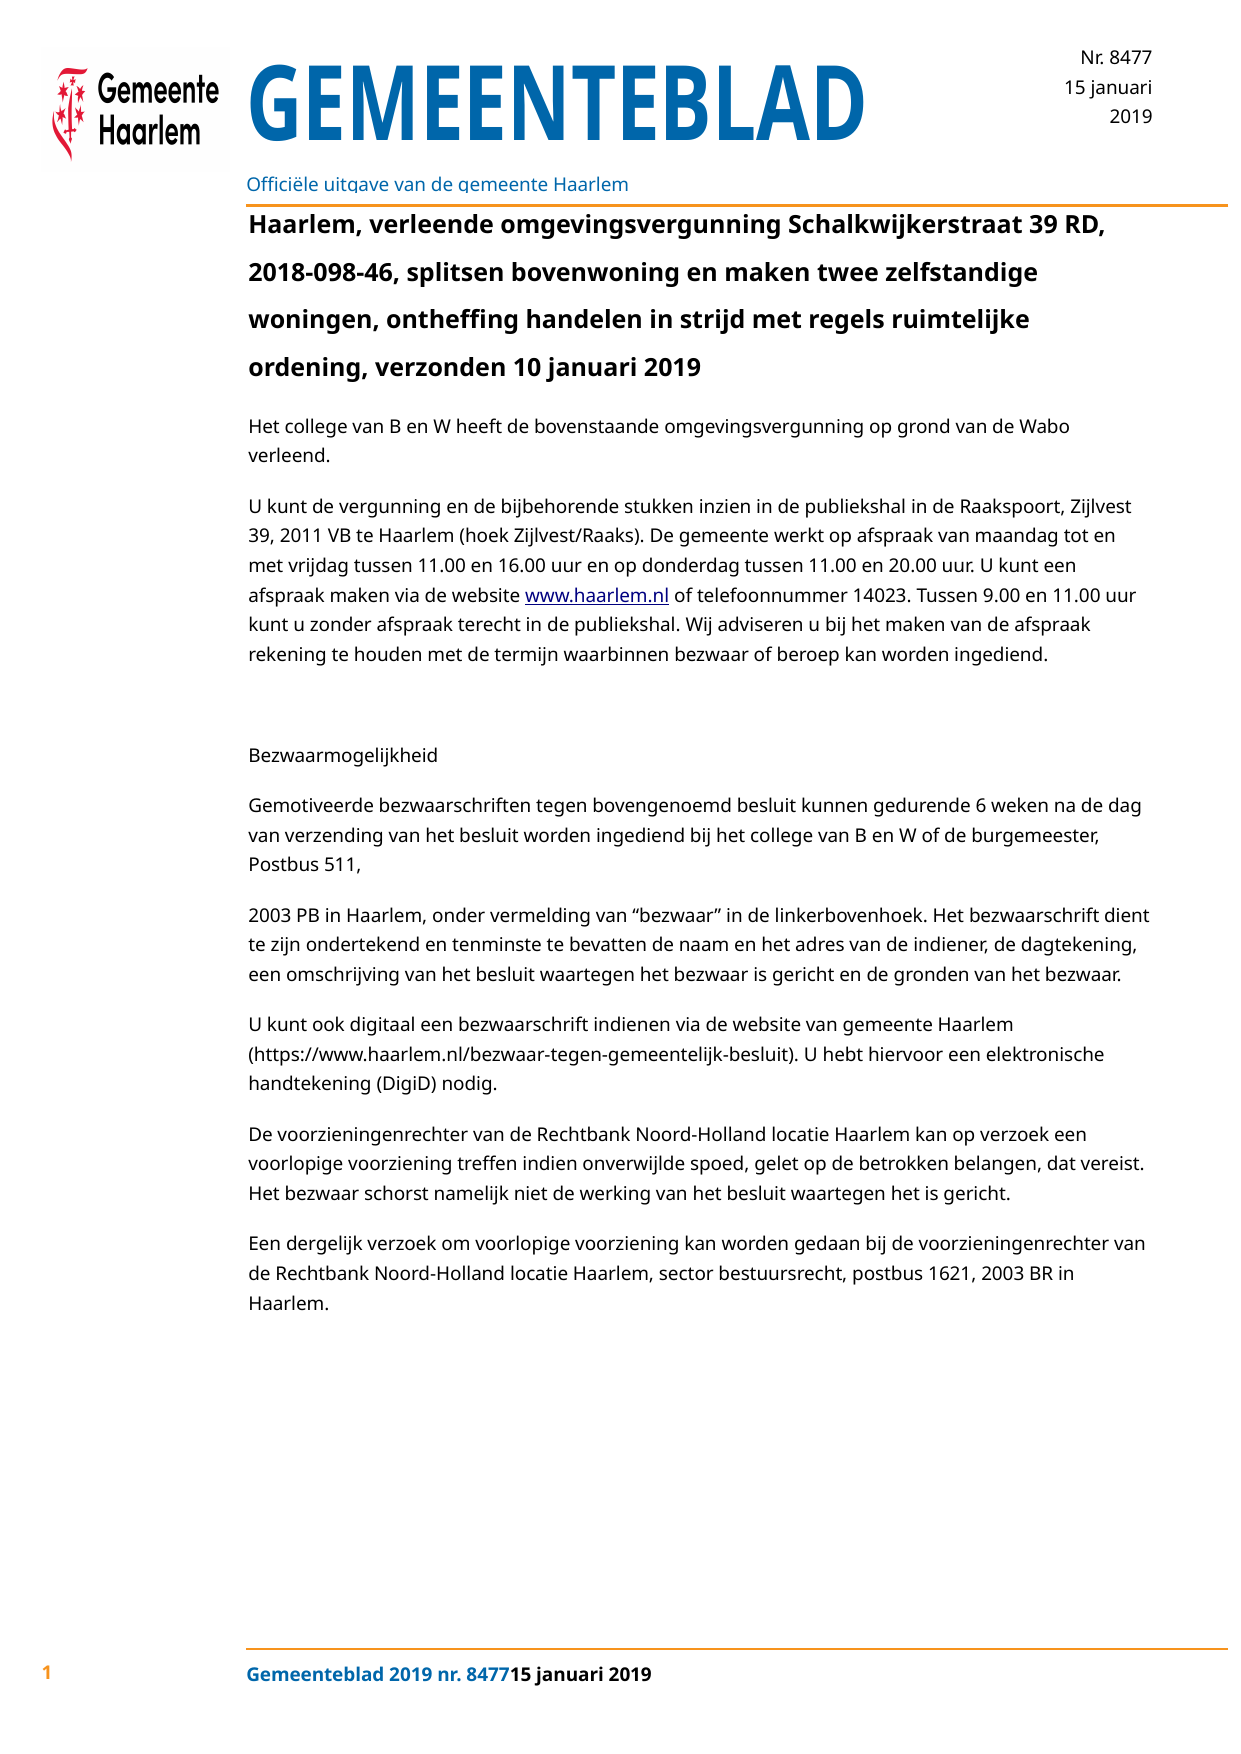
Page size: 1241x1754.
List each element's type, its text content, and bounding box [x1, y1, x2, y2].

text De voorzieningenrechter van de Rechtbank Noord-Holland locatie Haarlem kan op verzoek een voorlopige voorziening treffen indien onverwijlde spoed, gelet op de betrokken belangen, dat vereist. Het bezwaar schorst namelijk niet de werking van het besluit waartegen het is gericht. [248, 1121, 1152, 1206]
text Een dergelijk verzoek om voorlopige voorziening kan worden gedaan bij de voorzieningenrechter van de Rechtbank Noord-Holland locatie Haarlem, sector bestuursrecht, postbus 1621, 2003 BR in Haarlem. [248, 1231, 1152, 1316]
text U kunt de vergunning en de bijbehorende stukken inzien in de publiekshal in de Raakspoort, Zijlvest 39, 2011 VB te Haarlem (hoek Zijlvest/Raaks). De gemeente werkt op afspraak van maandag tot en met vrijdag tussen 11.00 en 16.00 uur en op donderdag tussen 11.00 en 20.00 uur. U kunt een afspraak maken via de website www.haarlem.nl of telefoonnummer 14023. Tussen 9.00 en 11.00 uur kunt u zonder afspraak terecht in de publiekshal. Wij adviseren u bij het maken van de afspraak rekening te houden met de termijn waarbinnen bezwaar of beroep kan worden ingediend. [248, 493, 1152, 667]
text Gemotiveerde bezwaarschriften tegen bovengenoemd besluit kunnen gedurende 6 weken na de dag van verzending van het besluit worden ingediend bij het college van B en W of de burgemeester, Postbus 511, [248, 792, 1152, 877]
text 2003 PB in Haarlem, onder vermelding van “bezwaar” in de linkerbovenhoek. Het bezwaarschrift dient te zijn ondertekend en tenminste te bevatten de naam en het adres van de indiener, de dagtekening, een omschrijving van het besluit waartegen het bezwaar is gericht en de gronden van het bezwaar. [248, 902, 1152, 987]
text U kunt ook digitaal een bezwaarschrift indienen via de website van gemeente Haarlem (https://www.haarlem.nl/bezwaar-tegen-gemeentelijk-besluit). U hebt hiervoor een elektronische handtekening (DigiD) nodig. [248, 1011, 1152, 1096]
text Bezwaarmogelijkheid [248, 742, 1152, 768]
picture [41, 47, 231, 172]
text Haarlem, verleende omgevingsvergunning Schalkwijkerstraat 39 RD, 2018-098-46, splitsen bovenwoning en maken twee zelfstandige woningen, ontheffing handelen in strijd met regels ruimtelijke ordening, verzonden 10 januari 2019 [248, 207, 1152, 384]
text Het college van B en W heeft de bovenstaande omgevingsvergunning op grond van de Wabo verleend. [248, 413, 1152, 468]
